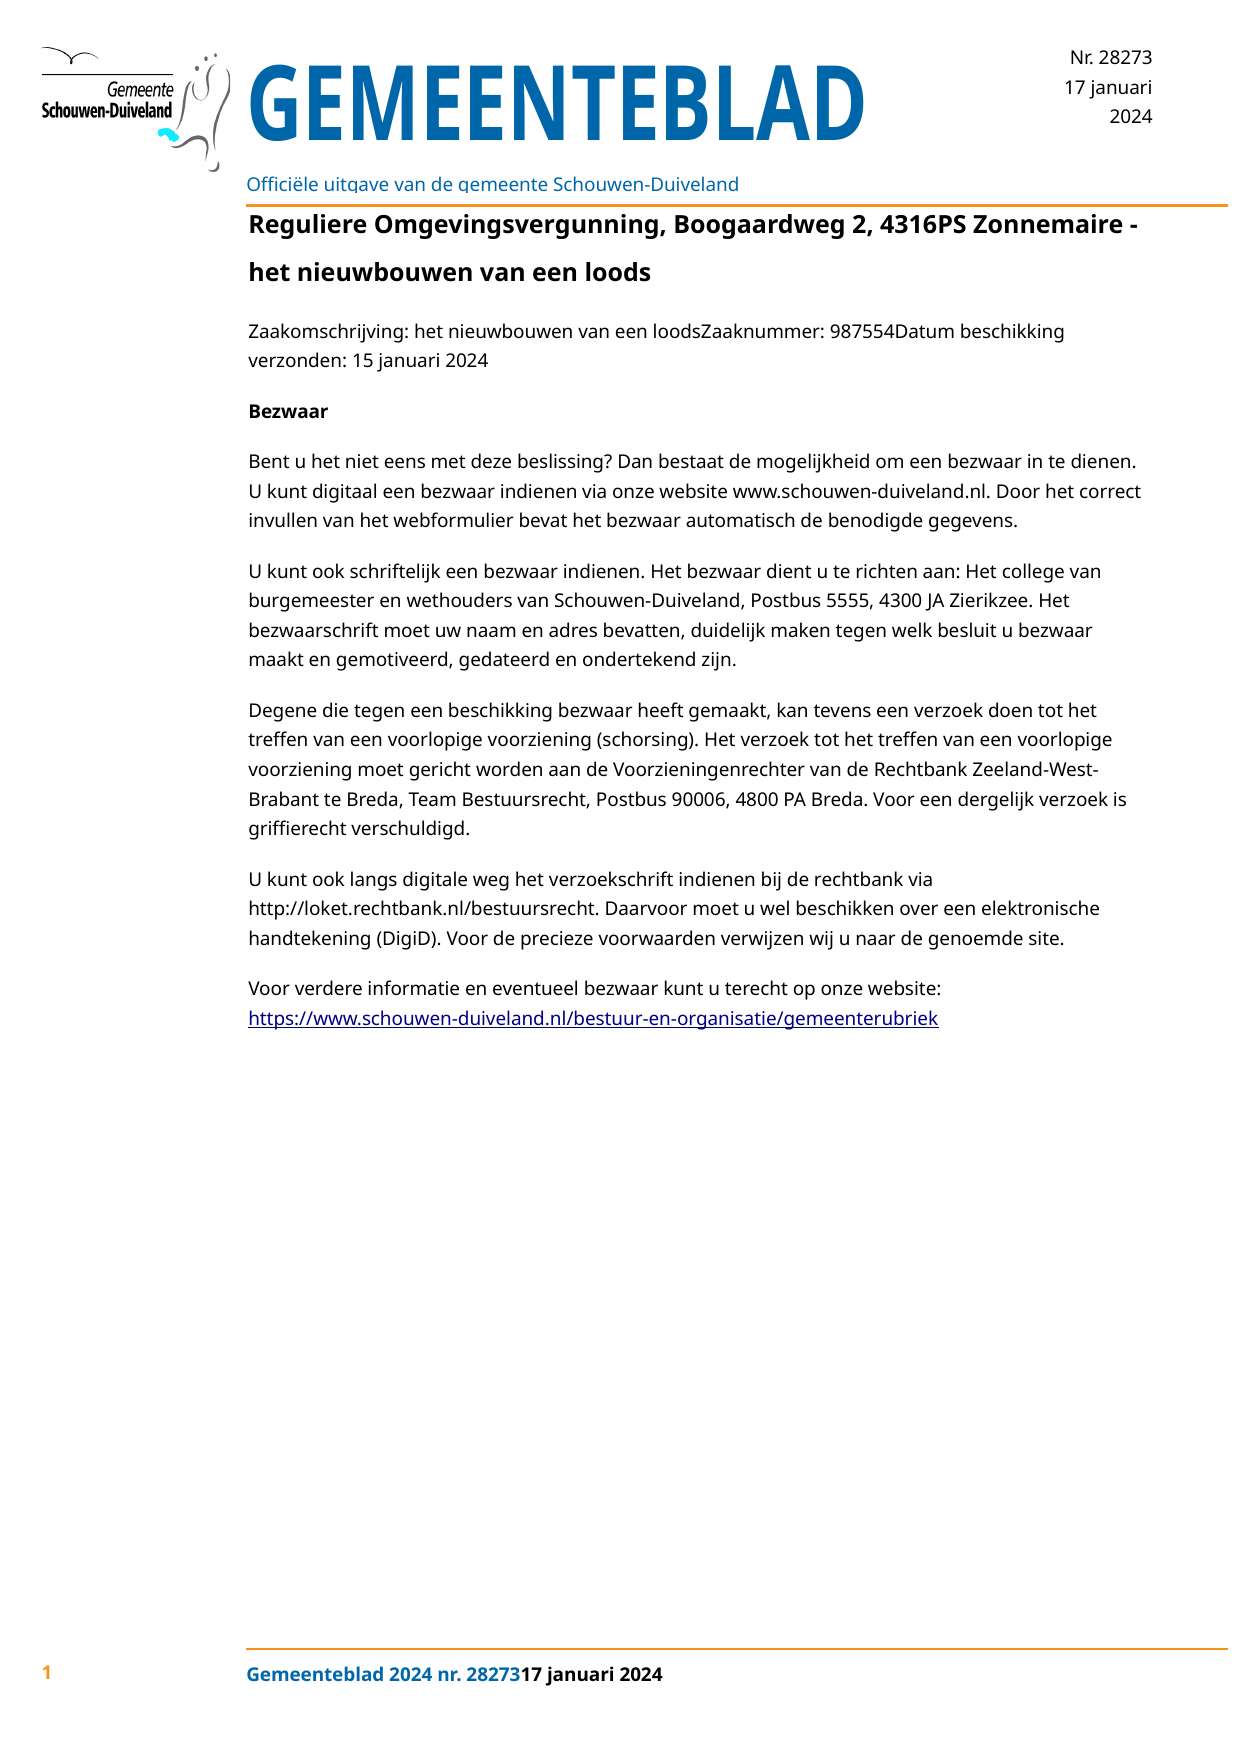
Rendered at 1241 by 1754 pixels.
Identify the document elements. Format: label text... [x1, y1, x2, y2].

text Bent u het niet eens met deze beslissing? Dan bestaat de mogelijkheid om een bezwaar in te dienen. U kunt digitaal een bezwaar indienen via onze website www.schouwen-duiveland.nl. Door het correct invullen van het webformulier bevat het bezwaar automatisch de benodigde gegevens. [248, 448, 1152, 533]
text Voor verdere informatie en eventueel bezwaar kunt u terecht op onze website: https://www.schouwen-duiveland.nl/bestuur-en-organisatie/gemeenterubriek [248, 975, 1152, 1031]
text U kunt ook schriftelijk een bezwaar indienen. Het bezwaar dient u te richten aan: Het college van burgemeester en wethouders van Schouwen-Duiveland, Postbus 5555, 4300 JA Zierikzee. Het bezwaarschrift moet uw naam en adres bevatten, duidelijk maken tegen welk besluit u bezwaar maakt en gemotiveerd, gedateerd en ondertekend zijn. [248, 558, 1152, 672]
picture [41, 47, 231, 172]
text Reguliere Omgevingsvergunning, Boogaardweg 2, 4316PS Zonnemaire - het nieuwbouwen van een loods [248, 207, 1152, 288]
text Zaakomschrijving: het nieuwbouwen van een loodsZaaknummer: 987554Datum beschikking verzonden: 15 januari 2024 [248, 318, 1152, 373]
text Degene die tegen een beschikking bezwaar heeft gemaakt, kan tevens een verzoek doen tot het treffen van een voorlopige voorziening (schorsing). Het verzoek tot het treffen van een voorlopige voorziening moet gericht worden aan de Voorzieningenrechter van de Rechtbank Zeeland-West-Brabant te Breda, Team Bestuursrecht, Postbus 90006, 4800 PA Breda. Voor een dergelijk verzoek is griffierecht verschuldigd. [248, 697, 1152, 841]
text Bezwaar [248, 398, 1152, 424]
text U kunt ook langs digitale weg het verzoekschrift indienen bij de rechtbank via http://loket.rechtbank.nl/bestuursrecht. Daarvoor moet u wel beschikken over een elektronische handtekening (DigiD). Voor de precieze voorwaarden verwijzen wij u naar de genoemde site. [248, 866, 1152, 951]
